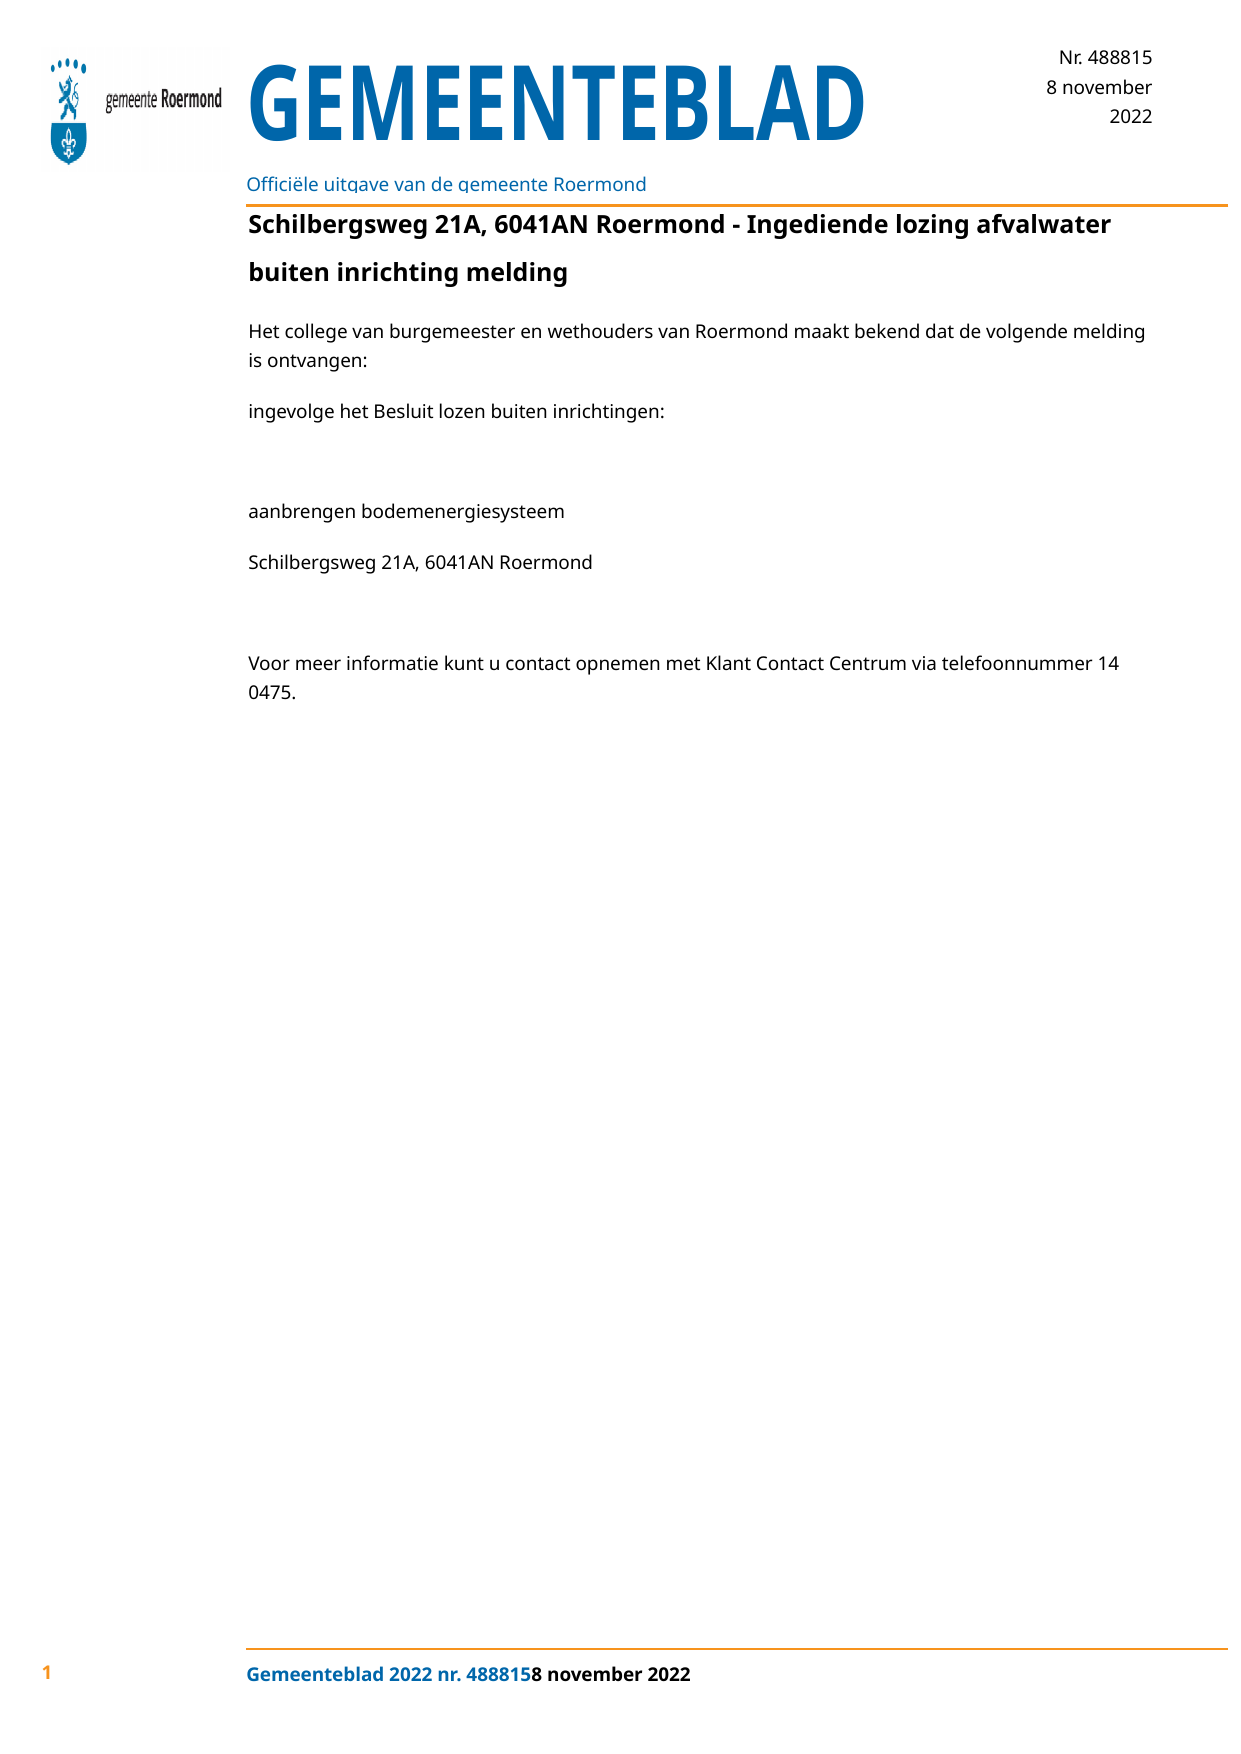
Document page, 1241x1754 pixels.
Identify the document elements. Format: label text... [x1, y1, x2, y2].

text ingevolge het Besluit lozen buiten inrichtingen: [248, 398, 1152, 424]
text Schilbergsweg 21A, 6041AN Roermond - Ingediende lozing afvalwater buiten inrichting melding [248, 207, 1152, 288]
text Schilbergsweg 21A, 6041AN Roermond [248, 549, 1152, 575]
picture [41, 47, 231, 172]
text Voor meer informatie kunt u contact opnemen met Klant Contact Centrum via telefoonnummer 14 0475. [248, 650, 1152, 705]
text Het college van burgemeester en wethouders van Roermond maakt bekend dat de volgende melding is ontvangen: [248, 318, 1152, 373]
text aanbrengen bodemenergiesysteem [248, 499, 1152, 524]
